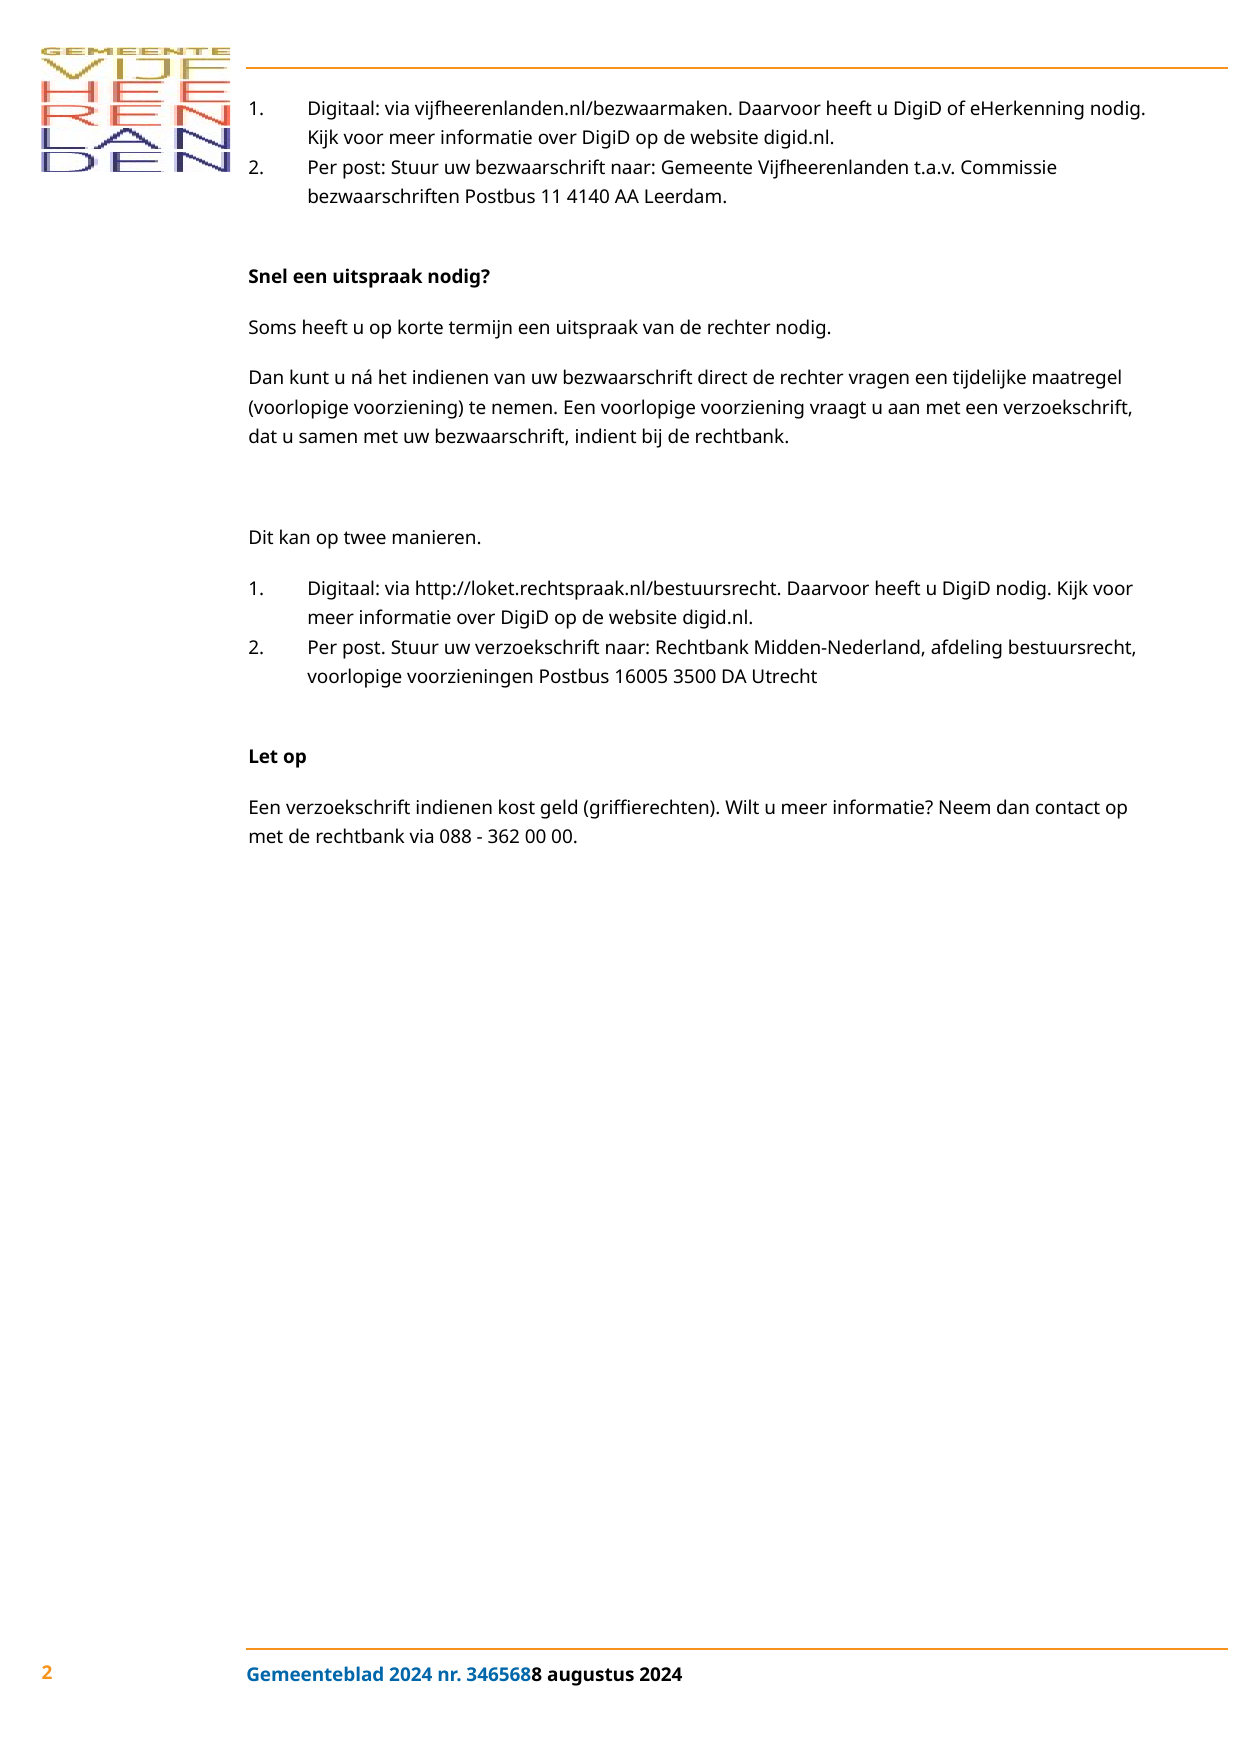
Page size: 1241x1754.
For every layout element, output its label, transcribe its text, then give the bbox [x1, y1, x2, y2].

text Soms heeft u op korte termijn een uitspraak van de rechter nodig. [248, 314, 1152, 340]
text Een verzoekschrift indienen kost geld (griffierechten). Wilt u meer informatie? Neem dan contact op met de rechtbank via 088 - 362 00 00. [248, 794, 1152, 849]
text Let op [248, 743, 1152, 769]
text Snel een uitspraak nodig? [248, 263, 1152, 289]
picture [41, 47, 231, 172]
text Dit kan op twee manieren. [248, 524, 1152, 550]
list Per post: Stuur uw bezwaarschrift naar: Gemeente Vijfheerenlanden t.a.v. Commissie bezwaarschriften Postbus 11 4140 AA Leerdam. [248, 154, 1152, 209]
list Digitaal: via http://loket.rechtspraak.nl/bestuursrecht. Daarvoor heeft u DigiD nodig. Kijk voor meer informatie over DigiD op de website digid.nl. [248, 575, 1152, 630]
list Per post. Stuur uw verzoekschrift naar: Rechtbank Midden-Nederland, afdeling bestuursrecht, voorlopige voorzieningen Postbus 16005 3500 DA Utrecht [248, 634, 1152, 689]
list Digitaal: via vijfheerenlanden.nl/bezwaarmaken. Daarvoor heeft u DigiD of eHerkenning nodig. Kijk voor meer informatie over DigiD op de website digid.nl. [248, 95, 1152, 150]
text Dan kunt u ná het indienen van uw bezwaarschrift direct de rechter vragen een tijdelijke maatregel (voorlopige voorziening) te nemen. Een voorlopige voorziening vraagt u aan met een verzoekschrift, dat u samen met uw bezwaarschrift, indient bij de rechtbank. [248, 364, 1152, 449]
